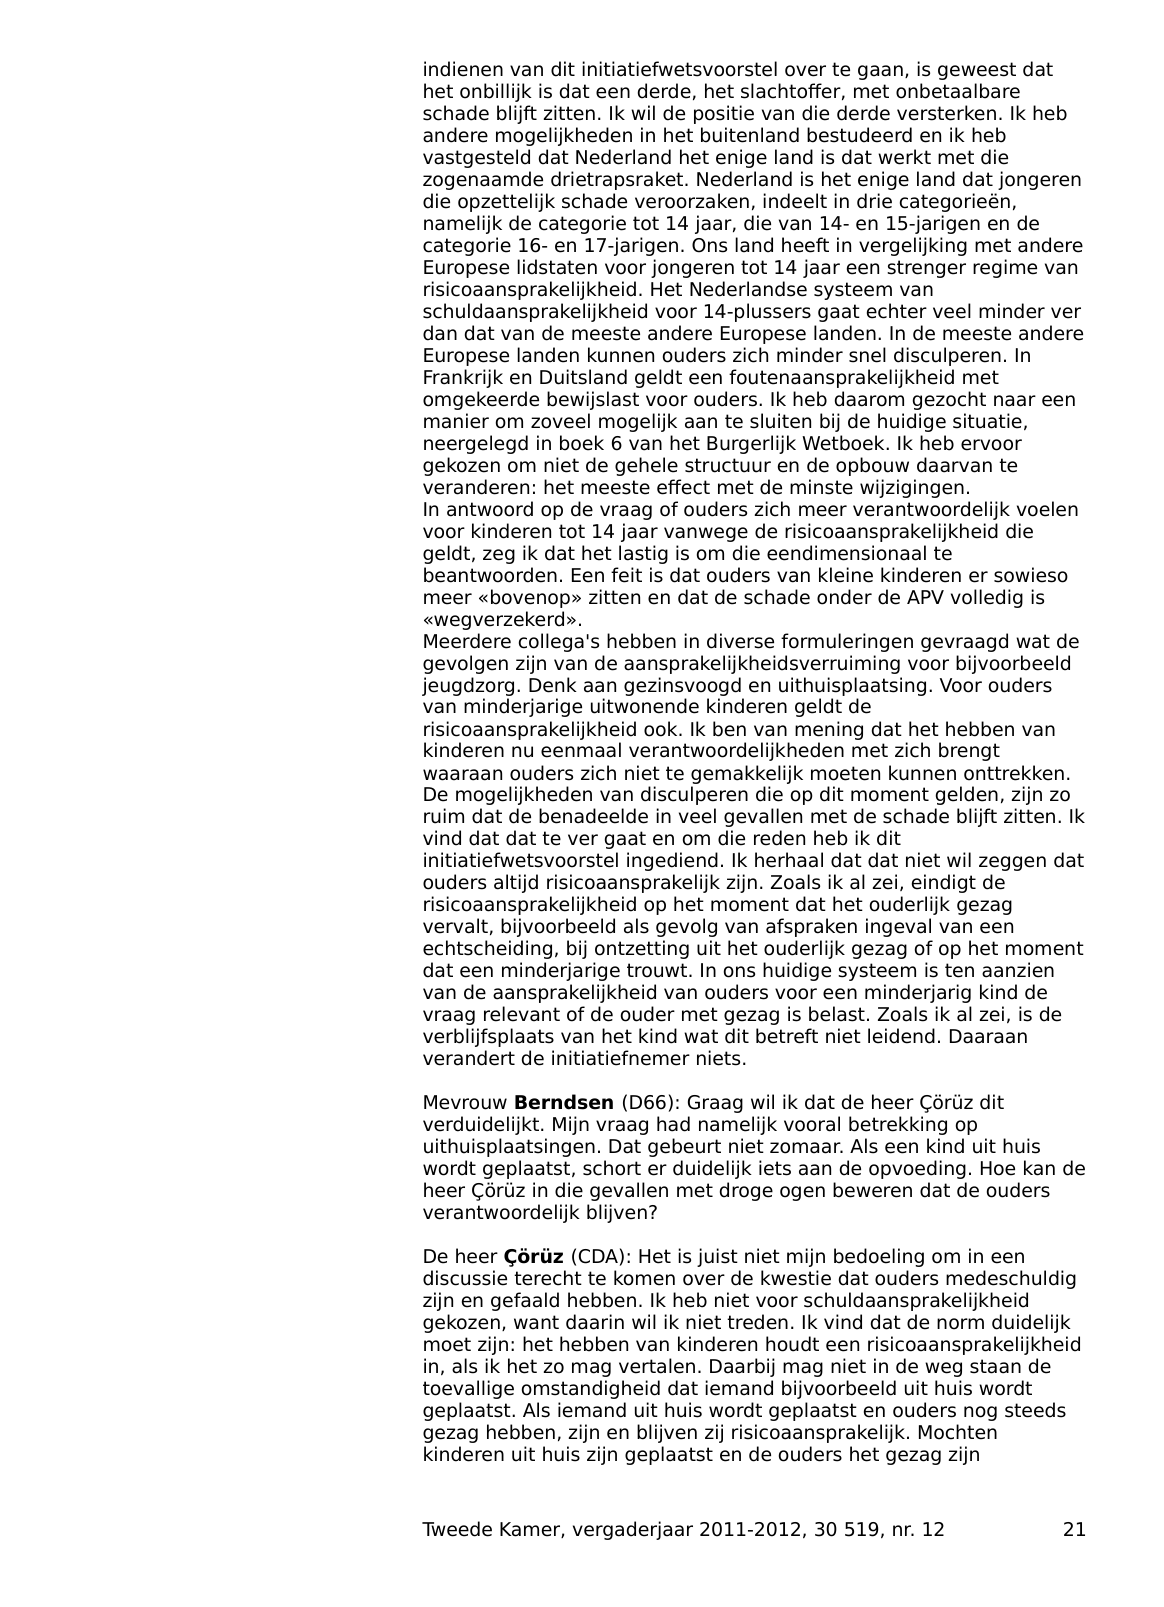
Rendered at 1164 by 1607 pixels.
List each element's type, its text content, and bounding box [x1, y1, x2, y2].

text Mevrouw Berndsen (D66): Graag wil ik dat de heer Çörüz dit verduidelijkt. Mijn vraag had namelijk vooral betrekking op uithuisplaatsingen. Dat gebeurt niet zomaar. Als een kind uit huis wordt geplaatst, schort er duidelijk iets aan de opvoeding. Hoe kan de heer Çörüz in die gevallen met droge ogen beweren dat de ouders verantwoordelijk blijven? [422, 1092, 1087, 1224]
text Meerdere collega's hebben in diverse formuleringen gevraagd wat de gevolgen zijn van de aansprakelijkheidsverruiming voor bijvoorbeeld jeugdzorg. Denk aan gezinsvoogd en uithuisplaatsing. Voor ouders van minderjarige uitwonende kinderen geldt de risicoaansprakelijkheid ook. Ik ben van mening dat het hebben van kinderen nu eenmaal verantwoordelijkheden met zich brengt waaraan ouders zich niet te gemakkelijk moeten kunnen onttrekken. De mogelijkheden van disculperen die op dit moment gelden, zijn zo ruim dat de benadeelde in veel gevallen met de schade blijft zitten. Ik vind dat dat te ver gaat en om die reden heb ik dit initiatiefwetsvoorstel ingediend. Ik herhaal dat dat niet wil zeggen dat ouders altijd risicoaansprakelijk zijn. Zoals ik al zei, eindigt de risicoaansprakelijkheid op het moment dat het ouderlijk gezag vervalt, bijvoorbeeld als gevolg van afspraken ingeval van een echtscheiding, bij ontzetting uit het ouderlijk gezag of op het moment dat een minderjarige trouwt. In ons huidige systeem is ten aanzien van de aansprakelijkheid van ouders voor een minderjarig kind de vraag relevant of de ouder met gezag is belast. Zoals ik al zei, is de verblijfsplaats van het kind wat dit betreft niet leidend. Daaraan verandert de initiatiefnemer niets. [422, 631, 1087, 1070]
text indienen van dit initiatiefwetsvoorstel over te gaan, is geweest dat het onbillijk is dat een derde, het slachtoffer, met onbetaalbare schade blijft zitten. Ik wil de positie van die derde versterken. Ik heb andere mogelijkheden in het buitenland bestudeerd en ik heb vastgesteld dat Nederland het enige land is dat werkt met die zogenaamde drietrapsraket. Nederland is het enige land dat jongeren die opzettelijk schade veroorzaken, indeelt in drie categorieën, namelijk de categorie tot 14 jaar, die van 14- en 15-jarigen en de categorie 16- en 17-jarigen. Ons land heeft in vergelijking met andere Europese lidstaten voor jongeren tot 14 jaar een strenger regime van risicoaansprakelijkheid. Het Nederlandse systeem van schuldaansprakelijkheid voor 14-plussers gaat echter veel minder ver dan dat van de meeste andere Europese landen. In de meeste andere Europese landen kunnen ouders zich minder snel disculperen. In Frankrijk en Duitsland geldt een foutenaansprakelijkheid met omgekeerde bewijslast voor ouders. Ik heb daarom gezocht naar een manier om zoveel mogelijk aan te sluiten bij de huidige situatie, neergelegd in boek 6 van het Burgerlijk Wetboek. Ik heb ervoor gekozen om niet de gehele structuur en de opbouw daarvan te veranderen: het meeste effect met de minste wijzigingen. [422, 59, 1087, 499]
text De heer Çörüz (CDA): Het is juist niet mijn bedoeling om in een discussie terecht te komen over de kwestie dat ouders medeschuldig zijn en gefaald hebben. Ik heb niet voor schuldaansprakelijkheid gekozen, want daarin wil ik niet treden. Ik vind dat de norm duidelijk moet zijn: het hebben van kinderen houdt een risicoaansprakelijkheid in, als ik het zo mag vertalen. Daarbij mag niet in de weg staan de toevallige omstandigheid dat iemand bijvoorbeeld uit huis wordt geplaatst. Als iemand uit huis wordt geplaatst en ouders nog steeds gezag hebben, zijn en blijven zij risicoaansprakelijk. Mochten kinderen uit huis zijn geplaatst en de ouders het gezag zijn [422, 1246, 1087, 1466]
text In antwoord op de vraag of ouders zich meer verantwoordelijk voelen voor kinderen tot 14 jaar vanwege de risicoaansprakelijkheid die geldt, zeg ik dat het lastig is om die eendimensionaal te beantwoorden. Een feit is dat ouders van kleine kinderen er sowieso meer «bovenop» zitten en dat de schade onder de APV volledig is «wegverzekerd». [422, 499, 1087, 631]
